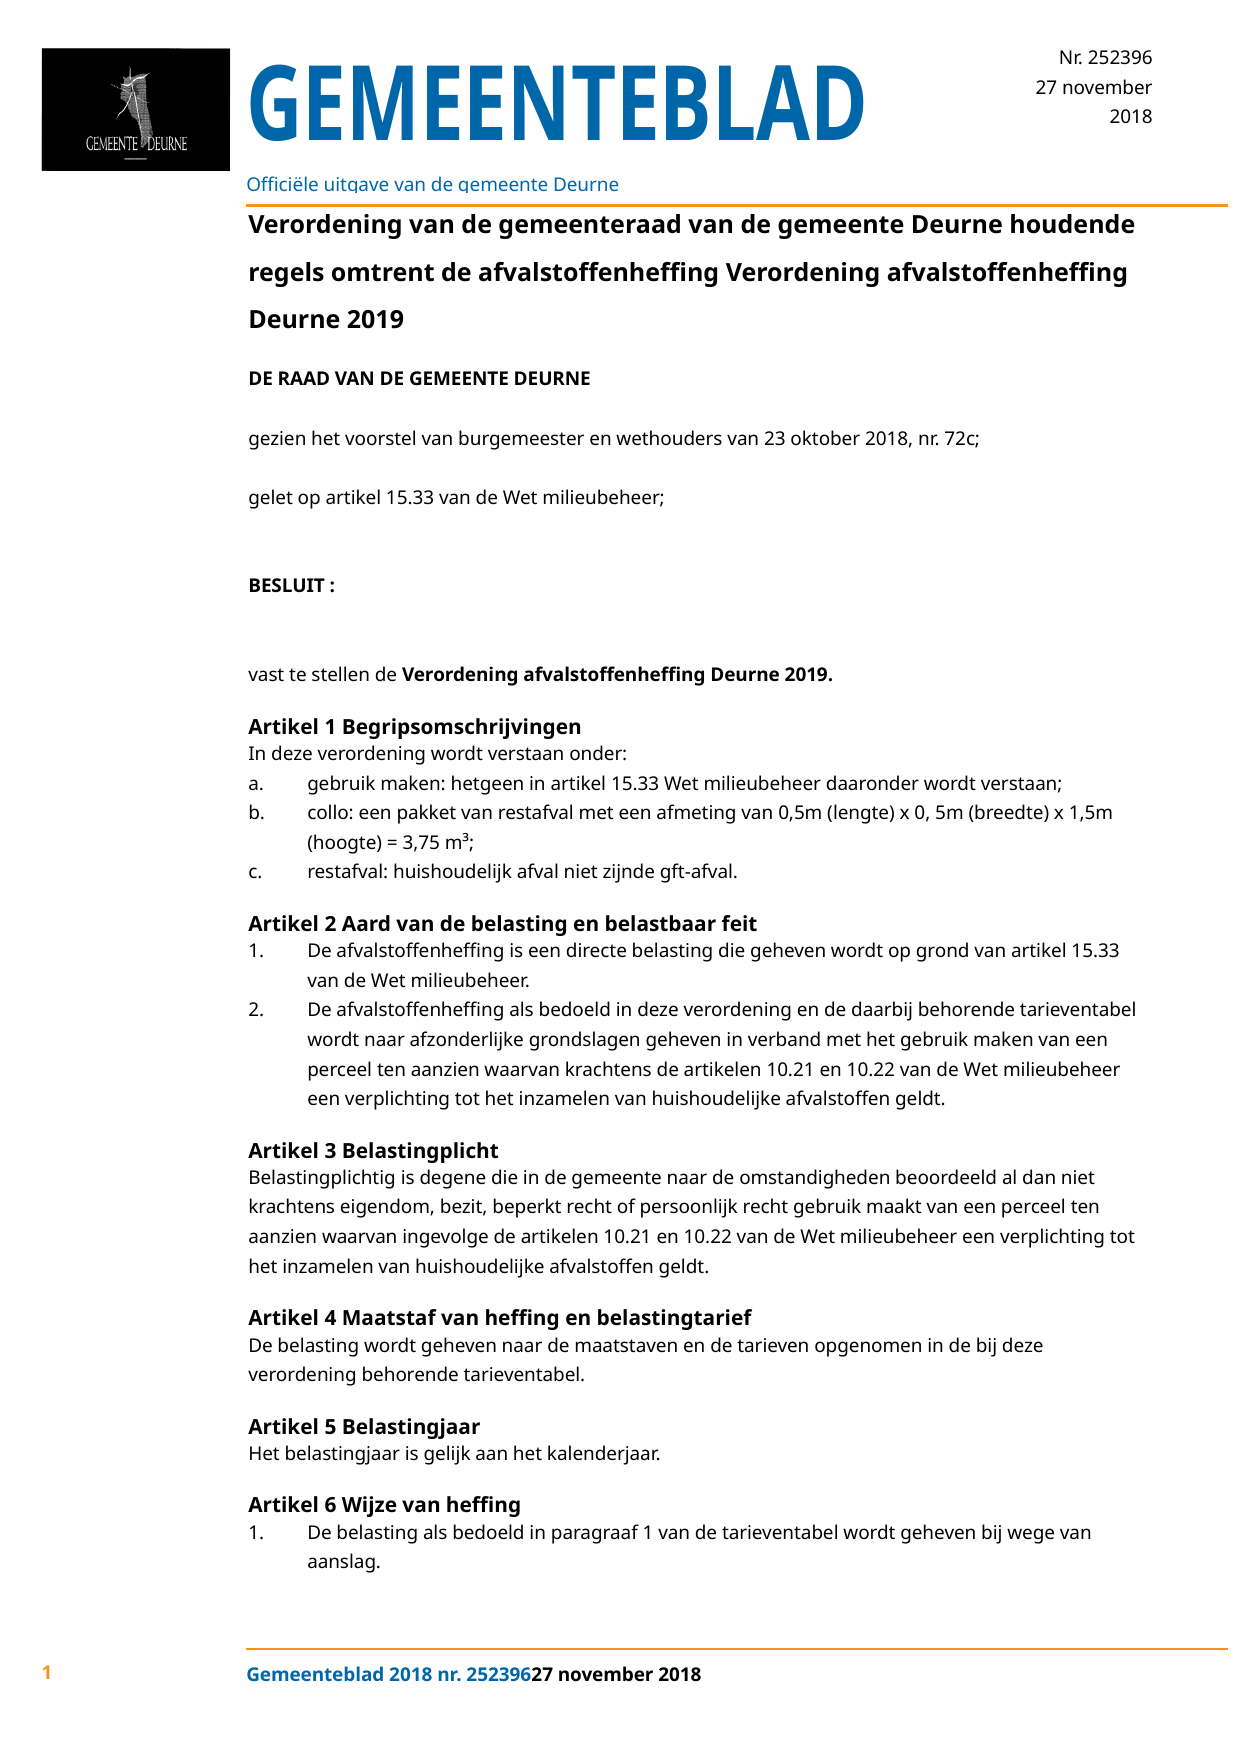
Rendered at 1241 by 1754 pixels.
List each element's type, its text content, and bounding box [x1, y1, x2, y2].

text Artikel 6 Wijze van heffing [248, 1491, 1152, 1519]
text Verordening van de gemeenteraad van de gemeente Deurne houdende regels omtrent de afvalstoffenheffing Verordening afvalstoffenheffing Deurne 2019 [248, 207, 1152, 336]
text Het belastingjaar is gelijk aan het kalenderjaar. [248, 1440, 1152, 1466]
text In deze verordening wordt verstaan onder: [248, 740, 1152, 766]
list De afvalstoffenheffing is een directe belasting die geheven wordt op grond van artikel 15.33 van de Wet milieubeheer. [248, 937, 1152, 993]
list collo: een pakket van restafval met een afmeting van 0,5m (lengte) x 0, 5m (breedte) x 1,5m (hoogte) = 3,75 m³; [248, 799, 1152, 855]
text BESLUIT : [248, 573, 1152, 598]
text gelet op artikel 15.33 van de Wet milieubeheer; [248, 484, 1152, 509]
list De afvalstoffenheffing als bedoeld in deze verordening en de daarbij behorende tarieventabel wordt naar afzonderlijke grondslagen geheven in verband met het gebruik maken van een perceel ten aanzien waarvan krachtens de artikelen 10.21 en 10.22 van de Wet milieubeheer een verplichting tot het inzamelen van huishoudelijke afvalstoffen geldt. [248, 997, 1152, 1111]
text Artikel 1 Begripsomschrijvingen [248, 712, 1152, 740]
text Artikel 2 Aard van de belasting en belastbaar feit [248, 909, 1152, 937]
text Artikel 5 Belastingjaar [248, 1412, 1152, 1440]
picture [41, 47, 231, 172]
text Belastingplichtig is degene die in de gemeente naar de omstandigheden beoordeeld al dan niet krachtens eigendom, bezit, beperkt recht of persoonlijk recht gebruik maakt van een perceel ten aanzien waarvan ingevolge de artikelen 10.21 en 10.22 van de Wet milieubeheer een verplichting tot het inzamelen van huishoudelijke afvalstoffen geldt. [248, 1164, 1152, 1279]
list De belasting als bedoeld in paragraaf 1 van de tarieventabel wordt geheven bij wege van aanslag. [248, 1519, 1152, 1574]
text De belasting wordt geheven naar de maatstaven en de tarieven opgenomen in de bij deze verordening behorende tarieventabel. [248, 1332, 1152, 1387]
text gezien het voorstel van burgemeester en wethouders van 23 oktober 2018, nr. 72c; [248, 425, 1152, 450]
text DE RAAD VAN DE GEMEENTE DEURNE [248, 366, 1152, 391]
text Artikel 3 Belastingplicht [248, 1136, 1152, 1164]
list gebruik maken: hetgeen in artikel 15.33 Wet milieubeheer daaronder wordt verstaan; [248, 770, 1152, 796]
list restafval: huishoudelijk afval niet zijnde gft-afval. [248, 858, 1152, 884]
text Artikel 4 Maatstaf van heffing en belastingtarief [248, 1303, 1152, 1332]
text vast te stellen de Verordening afvalstoffenheffing Deurne 2019. [248, 661, 1152, 687]
